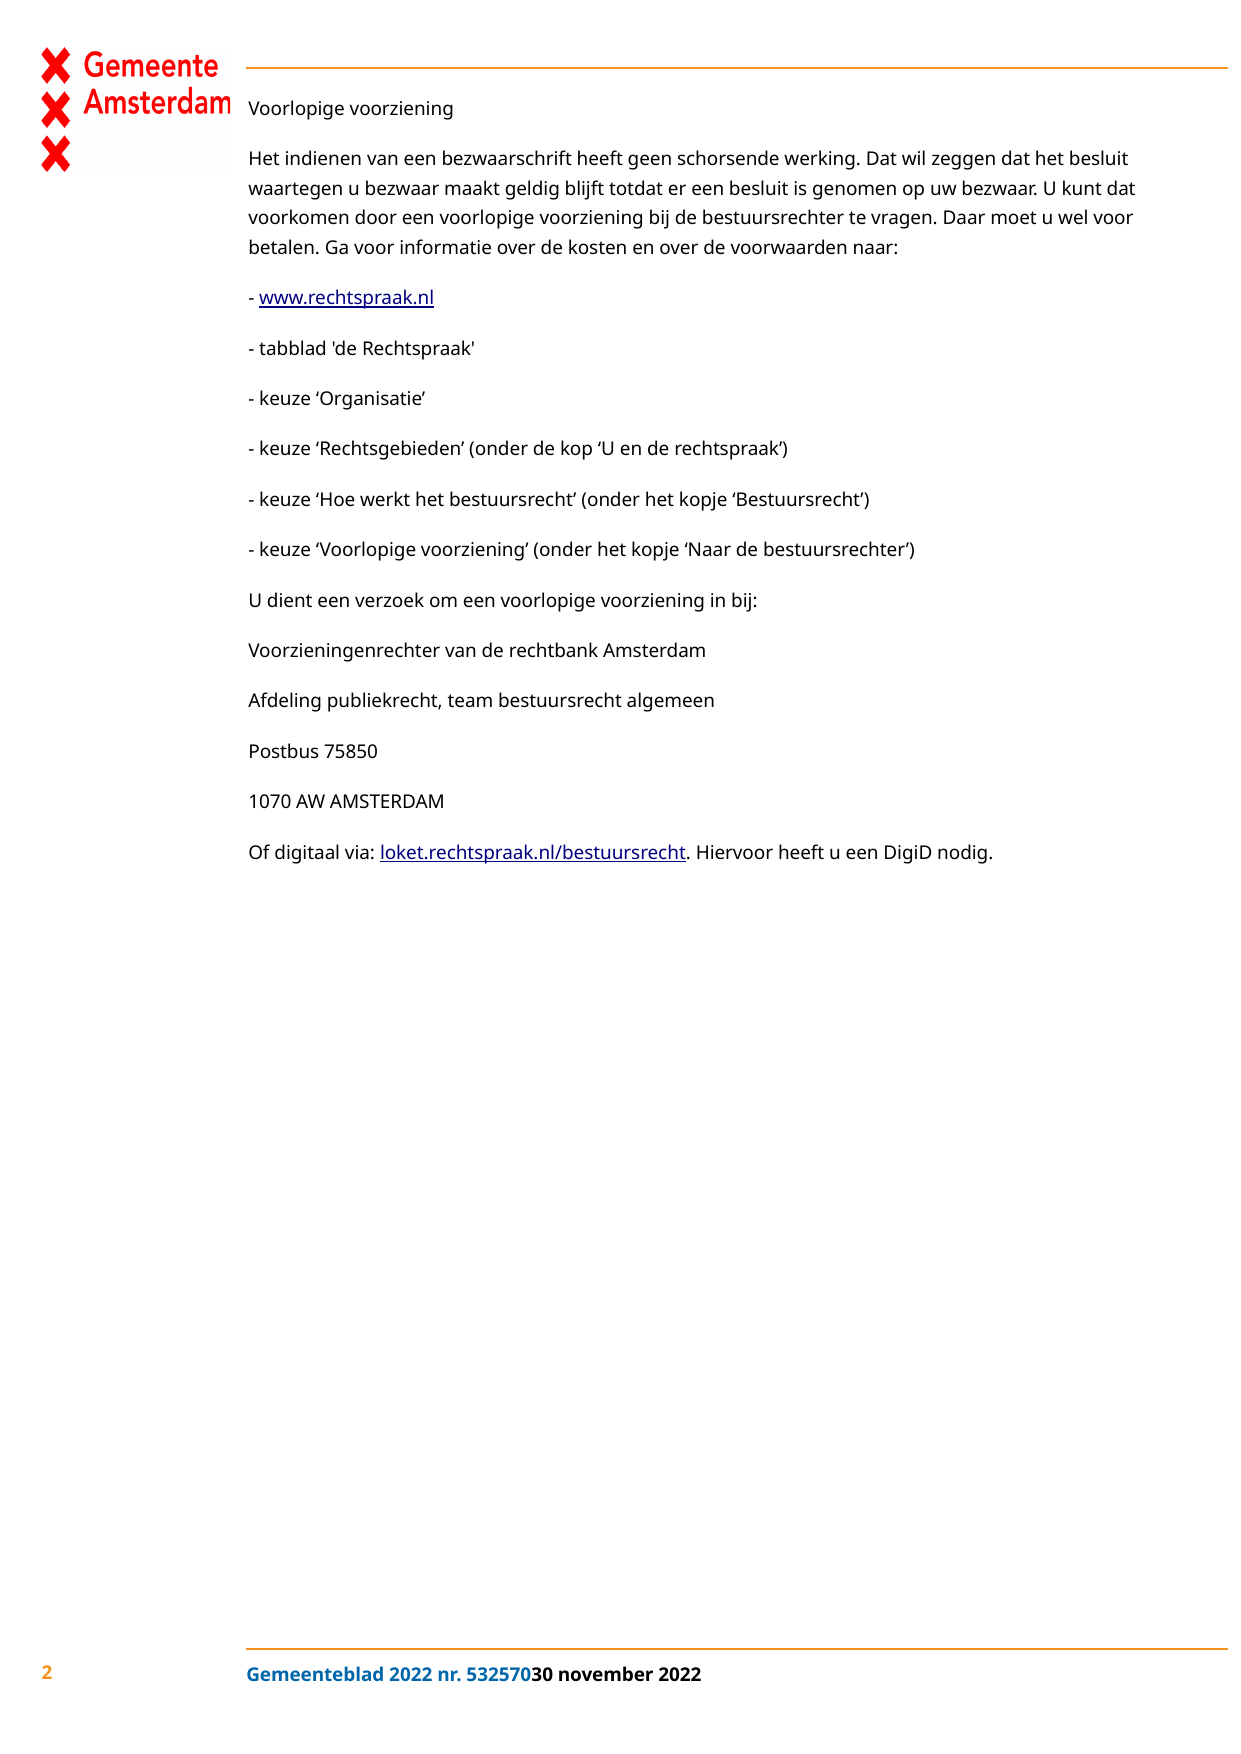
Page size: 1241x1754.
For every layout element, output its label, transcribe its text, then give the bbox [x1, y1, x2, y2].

text Postbus 75850 [248, 738, 1152, 764]
text Voorlopige voorziening [248, 95, 1152, 121]
text - keuze ‘Rechtsgebieden’ (onder de kop ‘U en de rechtspraak’) [248, 436, 1152, 461]
text - keuze ‘Voorlopige voorziening’ (onder het kopje ‘Naar de bestuursrechter’) [248, 536, 1152, 562]
text Afdeling publiekrecht, team bestuursrecht algemeen [248, 688, 1152, 713]
text Het indienen van een bezwaarschrift heeft geen schorsende werking. Dat wil zeggen dat het besluit waartegen u bezwaar maakt geldig blijft totdat er een besluit is genomen op uw bezwaar. U kunt dat voorkomen door een voorlopige voorziening bij de bestuursrechter te vragen. Daar moet u wel voor betalen. Ga voor informatie over de kosten en over de voorwaarden naar: [248, 145, 1152, 260]
text Voorzieningenrechter van de rechtbank Amsterdam [248, 637, 1152, 663]
text Of digitaal via: loket.rechtspraak.nl/bestuursrecht. Hiervoor heeft u een DigiD nodig. [248, 839, 1152, 865]
text 1070 AW AMSTERDAM [248, 788, 1152, 814]
text - keuze ‘Organisatie’ [248, 385, 1152, 411]
text - www.rechtspraak.nl [248, 284, 1152, 310]
text - tabblad 'de Rechtspraak' [248, 335, 1152, 361]
picture [41, 47, 231, 172]
text U dient een verzoek om een voorlopige voorziening in bij: [248, 587, 1152, 613]
text - keuze ‘Hoe werkt het bestuursrecht’ (onder het kopje ‘Bestuursrecht’) [248, 486, 1152, 512]
